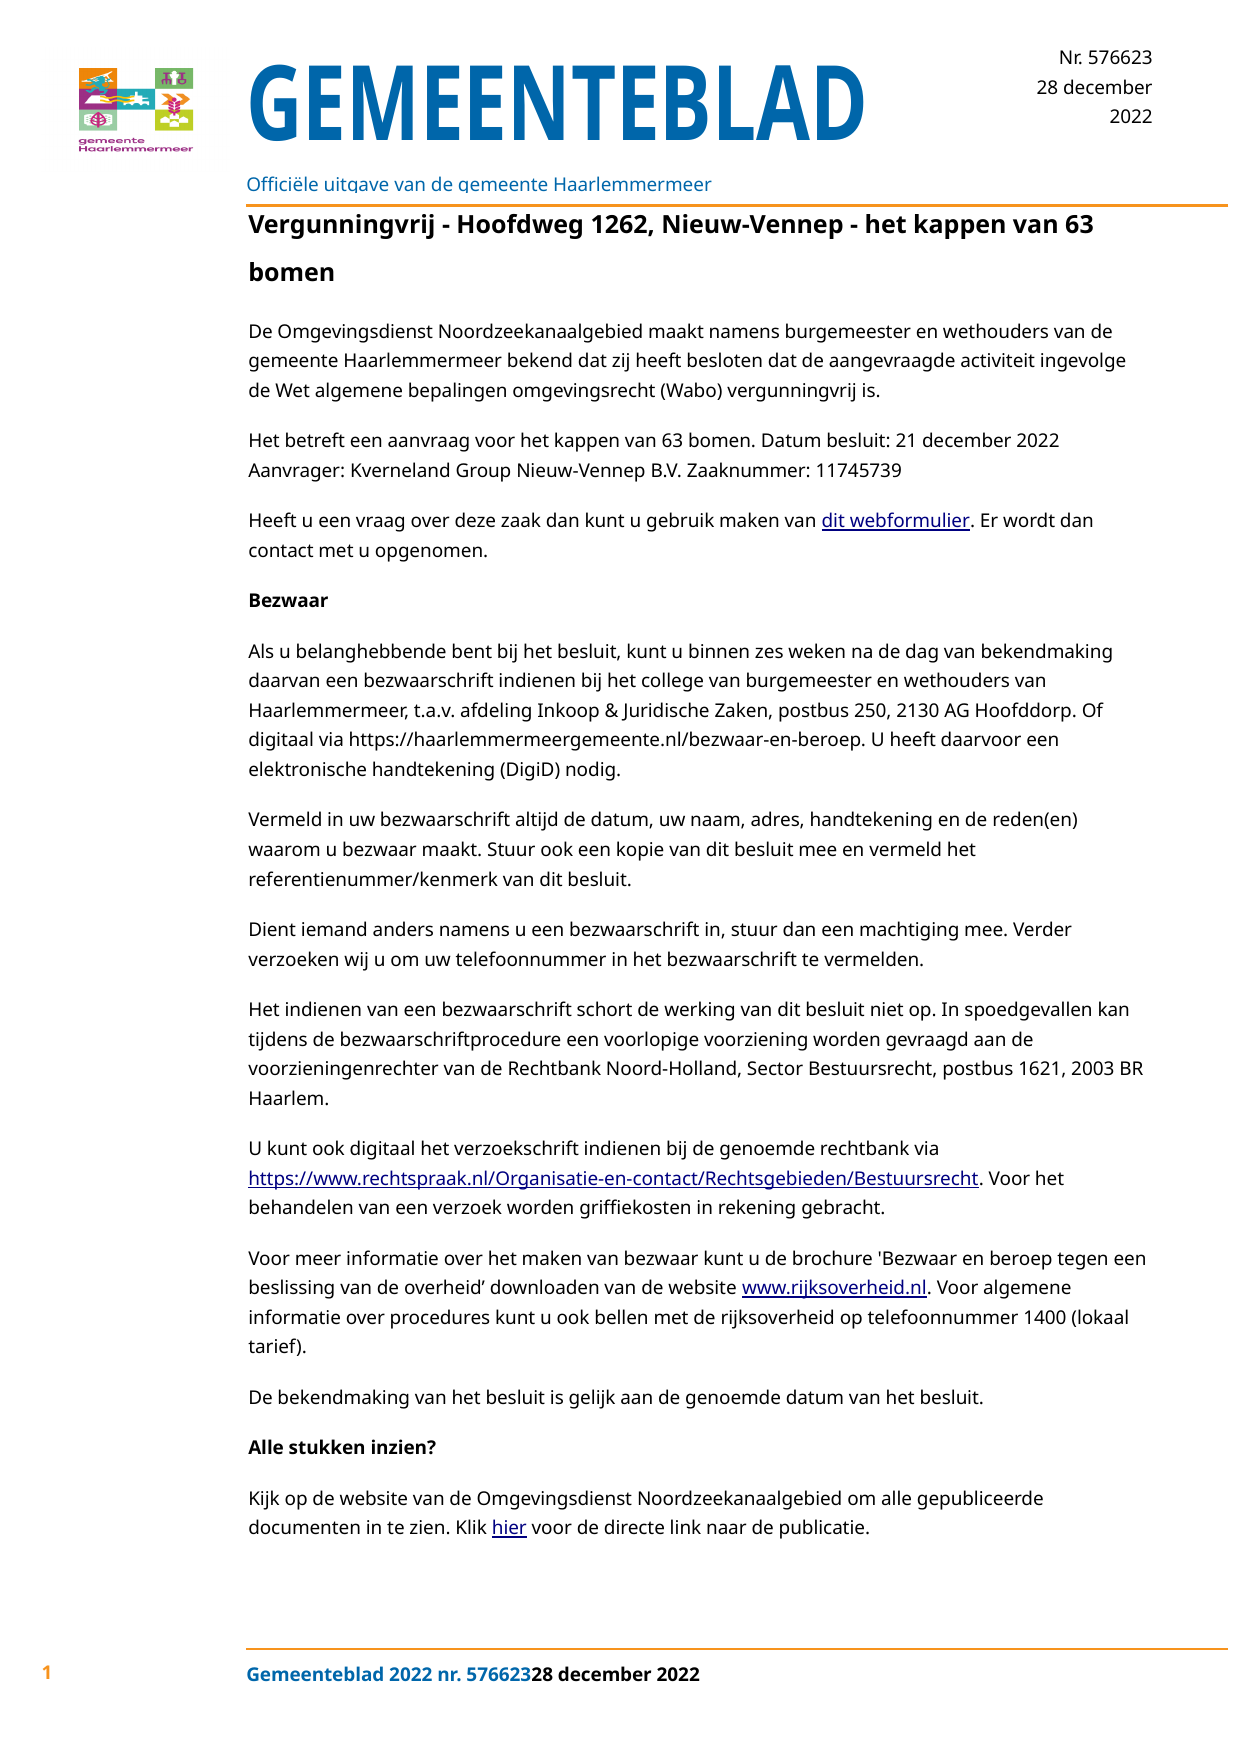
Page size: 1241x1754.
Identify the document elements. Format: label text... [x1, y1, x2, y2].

picture [41, 47, 231, 172]
text De bekendmaking van het besluit is gelijk aan de genoemde datum van het besluit. [248, 1384, 1152, 1410]
text Dient iemand anders namens u een bezwaarschrift in, stuur dan een machtiging mee. Verder verzoeken wij u om uw telefoonnummer in het bezwaarschrift te vermelden. [248, 916, 1152, 972]
text Kijk op de website van de Omgevingsdienst Noordzeekanaalgebied om alle gepubliceerde documenten in te zien. Klik hier voor de directe link naar de publicatie. [248, 1485, 1152, 1540]
text Als u belanghebbende bent bij het besluit, kunt u binnen zes weken na de dag van bekendmaking daarvan een bezwaarschrift indienen bij het college van burgemeester en wethouders van Haarlemmermeer, t.a.v. afdeling Inkoop & Juridische Zaken, postbus 250, 2130 AG Hoofddorp. Of digitaal via https://haarlemmermeergemeente.nl/bezwaar-en-beroep. U heeft daarvoor een elektronische handtekening (DigiD) nodig. [248, 638, 1152, 782]
text Vergunningvrij - Hoofdweg 1262, Nieuw-Vennep - het kappen van 63 bomen [248, 207, 1152, 288]
text Het indienen van een bezwaarschrift schort de werking van dit besluit niet op. In spoedgevallen kan tijdens de bezwaarschriftprocedure een voorlopige voorziening worden gevraagd aan de voorzieningenrechter van de Rechtbank Noord-Holland, Sector Bestuursrecht, postbus 1621, 2003 BR Haarlem. [248, 996, 1152, 1111]
text Bezwaar [248, 587, 1152, 613]
text Het betreft een aanvraag voor het kappen van 63 bomen. Datum besluit: 21 december 2022 Aanvrager: Kverneland Group Nieuw-Vennep B.V. Zaaknummer: 11745739 [248, 427, 1152, 483]
text Voor meer informatie over het maken van bezwaar kunt u de brochure 'Bezwaar en beroep tegen een beslissing van de overheid’ downloaden van de website www.rijksoverheid.nl. Voor algemene informatie over procedures kunt u ook bellen met de rijksoverheid op telefoonnummer 1400 (lokaal tarief). [248, 1245, 1152, 1359]
text Alle stukken inzien? [248, 1434, 1152, 1460]
text De Omgevingsdienst Noordzeekanaalgebied maakt namens burgemeester en wethouders van de gemeente Haarlemmermeer bekend dat zij heeft besloten dat de aangevraagde activiteit ingevolge de Wet algemene bepalingen omgevingsrecht (Wabo) vergunningvrij is. [248, 318, 1152, 403]
text Heeft u een vraag over deze zaak dan kunt u gebruik maken van dit webformulier. Er wordt dan contact met u opgenomen. [248, 507, 1152, 563]
text U kunt ook digitaal het verzoekschrift indienen bij de genoemde rechtbank via https://www.rechtspraak.nl/Organisatie-en-contact/Rechtsgebieden/Bestuursrecht. Voor het behandelen van een verzoek worden griffiekosten in rekening gebracht. [248, 1135, 1152, 1220]
text Vermeld in uw bezwaarschrift altijd de datum, uw naam, adres, handtekening en de reden(en) waarom u bezwaar maakt. Stuur ook een kopie van dit besluit mee en vermeld het referentienummer/kenmerk van dit besluit. [248, 807, 1152, 892]
